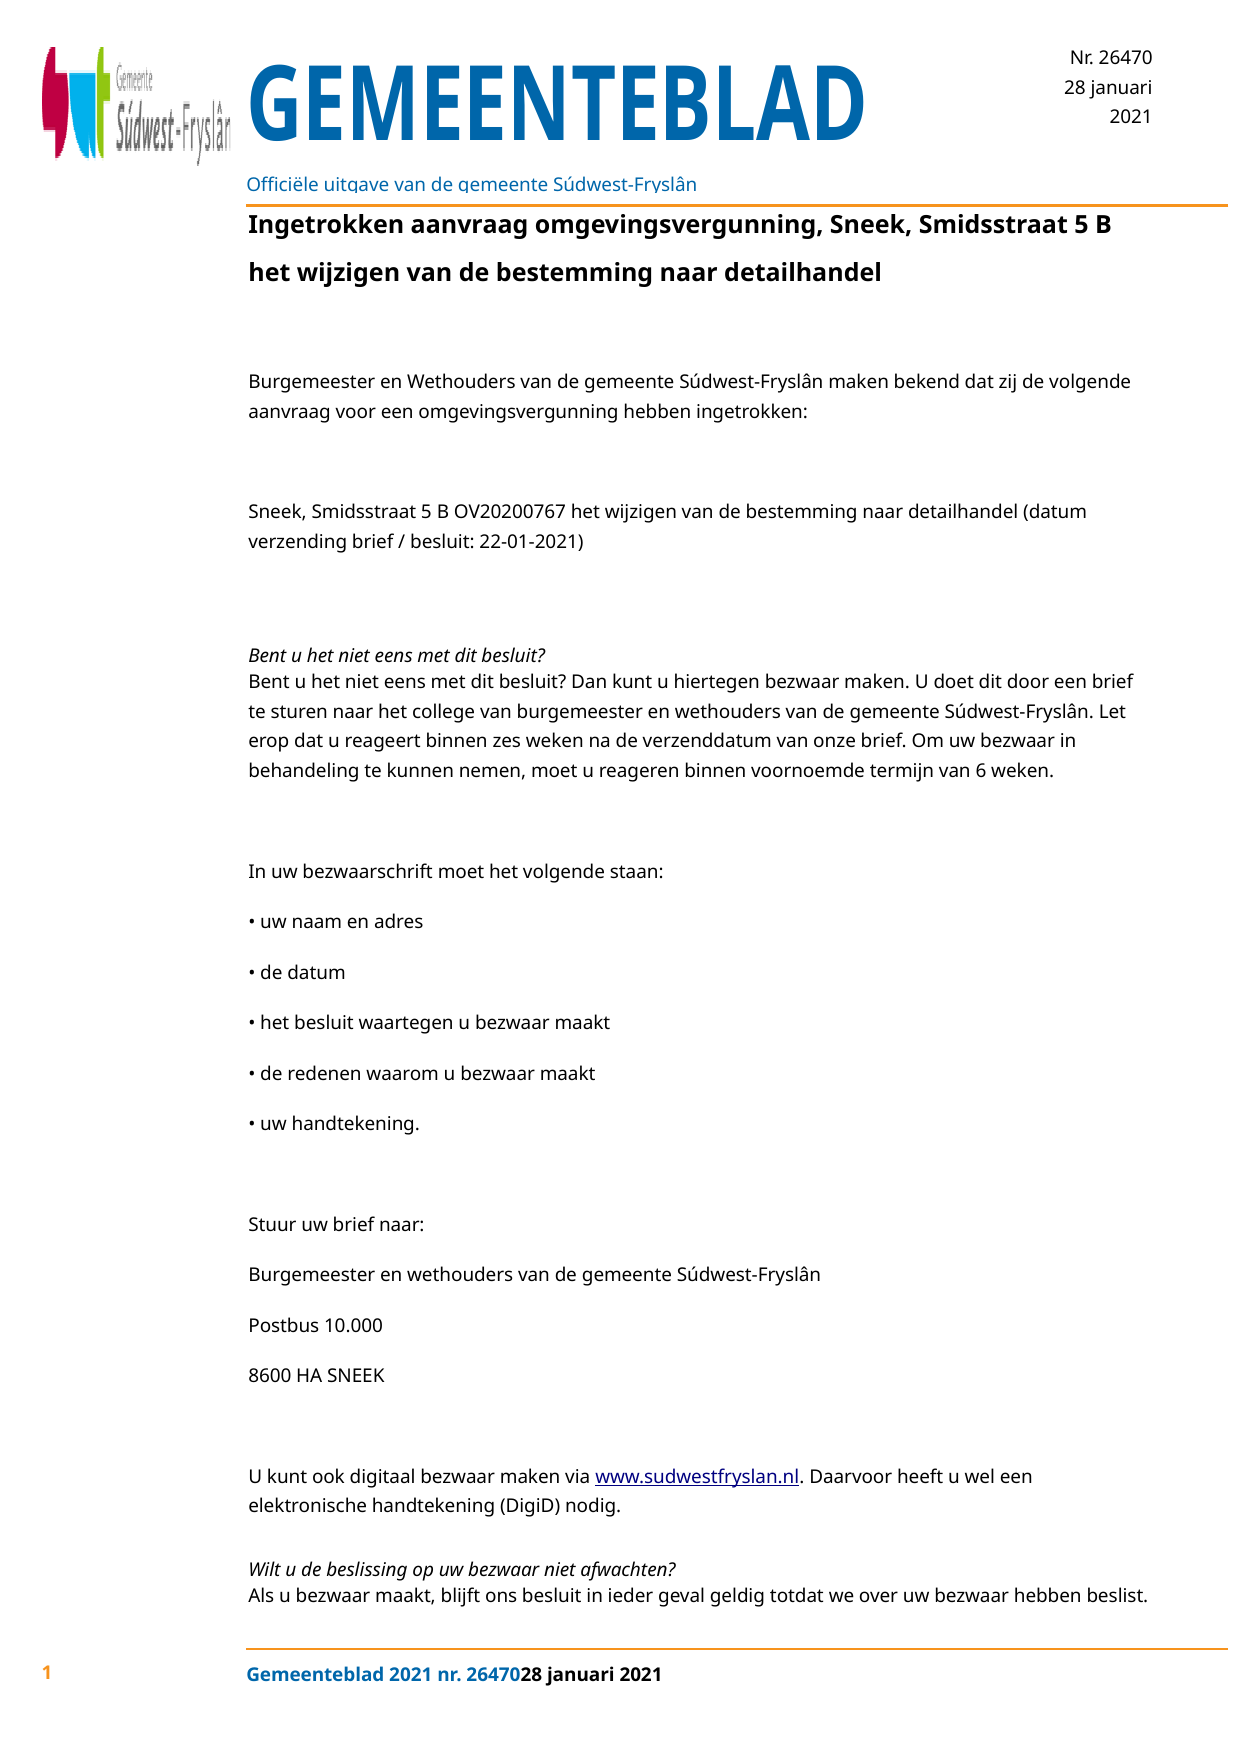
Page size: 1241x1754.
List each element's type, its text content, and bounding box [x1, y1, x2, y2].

text Bent u het niet eens met dit besluit? Dan kunt u hiertegen bezwaar maken. U doet dit door een brief te sturen naar het college van burgemeester en wethouders van de gemeente Súdwest-Fryslân. Let erop dat u reageert binnen zes weken na de verzenddatum van onze brief. Om uw bezwaar in behandeling te kunnen nemen, moet u reageren binnen voornoemde termijn van 6 weken. [248, 668, 1152, 783]
text Als u bezwaar maakt, blijft ons besluit in ieder geval geldig totdat we over uw bezwaar hebben beslist. [248, 1582, 1152, 1608]
text • de redenen waarom u bezwaar maakt [248, 1060, 1152, 1085]
text Wilt u de beslissing op uw bezwaar niet afwachten? [248, 1557, 1152, 1582]
text Burgemeester en Wethouders van de gemeente Súdwest-Fryslân maken bekend dat zij de volgende aanvraag voor een omgevingsvergunning hebben ingetrokken: [248, 368, 1152, 424]
text • uw naam en adres [248, 908, 1152, 934]
text In uw bezwaarschrift moet het volgende staan: [248, 858, 1152, 884]
text • het besluit waartegen u bezwaar maakt [248, 1009, 1152, 1035]
text Ingetrokken aanvraag omgevingsvergunning, Sneek, Smidsstraat 5 B het wijzigen van de bestemming naar detailhandel [248, 207, 1152, 288]
text • de datum [248, 959, 1152, 984]
text Burgemeester en wethouders van de gemeente Súdwest-Fryslân [248, 1261, 1152, 1287]
text Sneek, Smidsstraat 5 B OV20200767 het wijzigen van de bestemming naar detailhandel (datum verzending brief / besluit: 22-01-2021) [248, 499, 1152, 554]
text • uw handtekening. [248, 1110, 1152, 1136]
picture [41, 47, 231, 172]
text U kunt ook digitaal bezwaar maken via www.sudwestfryslan.nl. Daarvoor heeft u wel een elektronische handtekening (DigiD) nodig. [248, 1463, 1152, 1518]
text Bent u het niet eens met dit besluit? [248, 643, 1152, 668]
text Stuur uw brief naar: [248, 1211, 1152, 1237]
text 8600 HA SNEEK [248, 1362, 1152, 1388]
text Postbus 10.000 [248, 1312, 1152, 1337]
